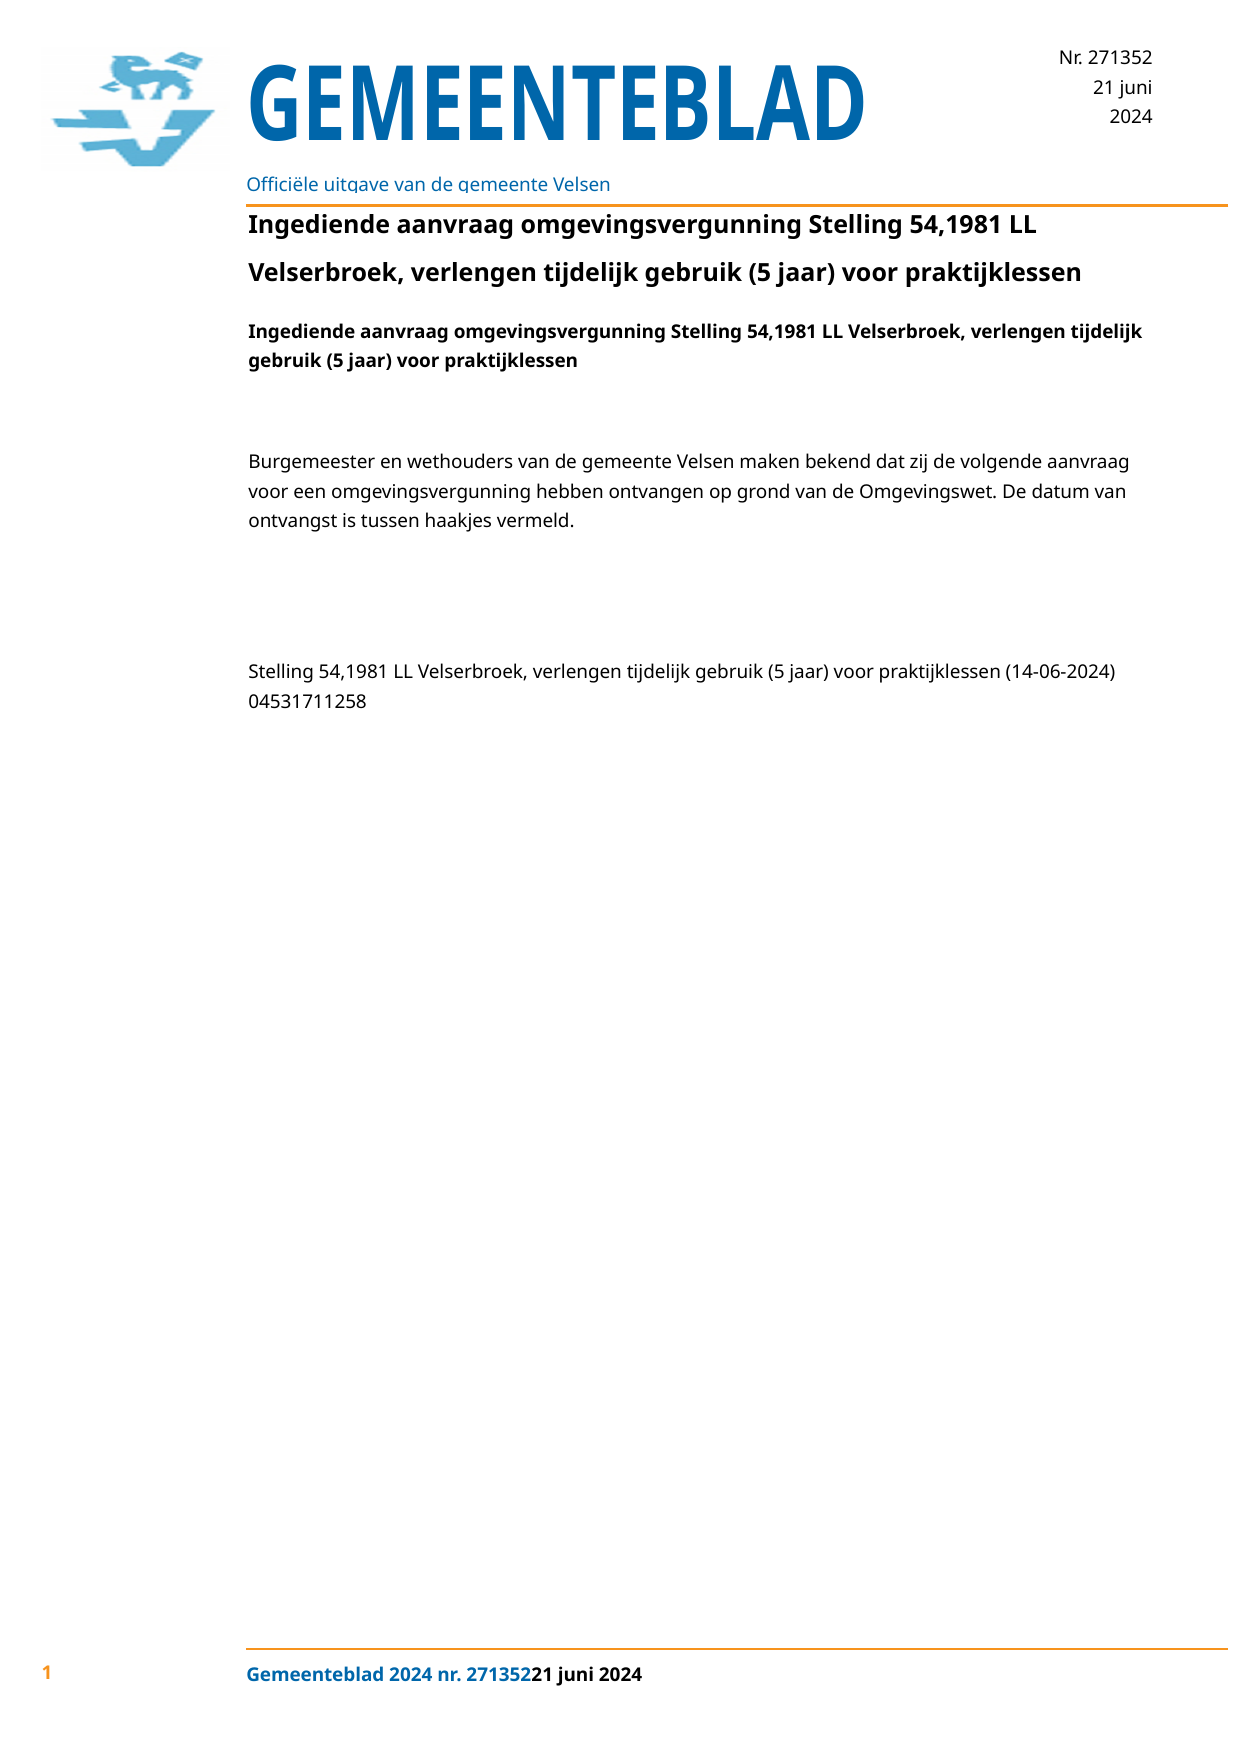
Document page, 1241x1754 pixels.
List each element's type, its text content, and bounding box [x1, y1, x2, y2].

text Burgemeester en wethouders van de gemeente Velsen maken bekend dat zij de volgende aanvraag voor een omgevingsvergunning hebben ontvangen op grond van de Omgevingswet. De datum van ontvangst is tussen haakjes vermeld. [248, 448, 1152, 533]
text Ingediende aanvraag omgevingsvergunning Stelling 54,1981 LL Velserbroek, verlengen tijdelijk gebruik (5 jaar) voor praktijklessen [248, 207, 1152, 288]
text Ingediende aanvraag omgevingsvergunning Stelling 54,1981 LL Velserbroek, verlengen tijdelijk gebruik (5 jaar) voor praktijklessen [248, 318, 1152, 373]
text Stelling 54,1981 LL Velserbroek, verlengen tijdelijk gebruik (5 jaar) voor praktijklessen (14-06-2024) 04531711258 [248, 659, 1152, 714]
picture [41, 47, 231, 172]
